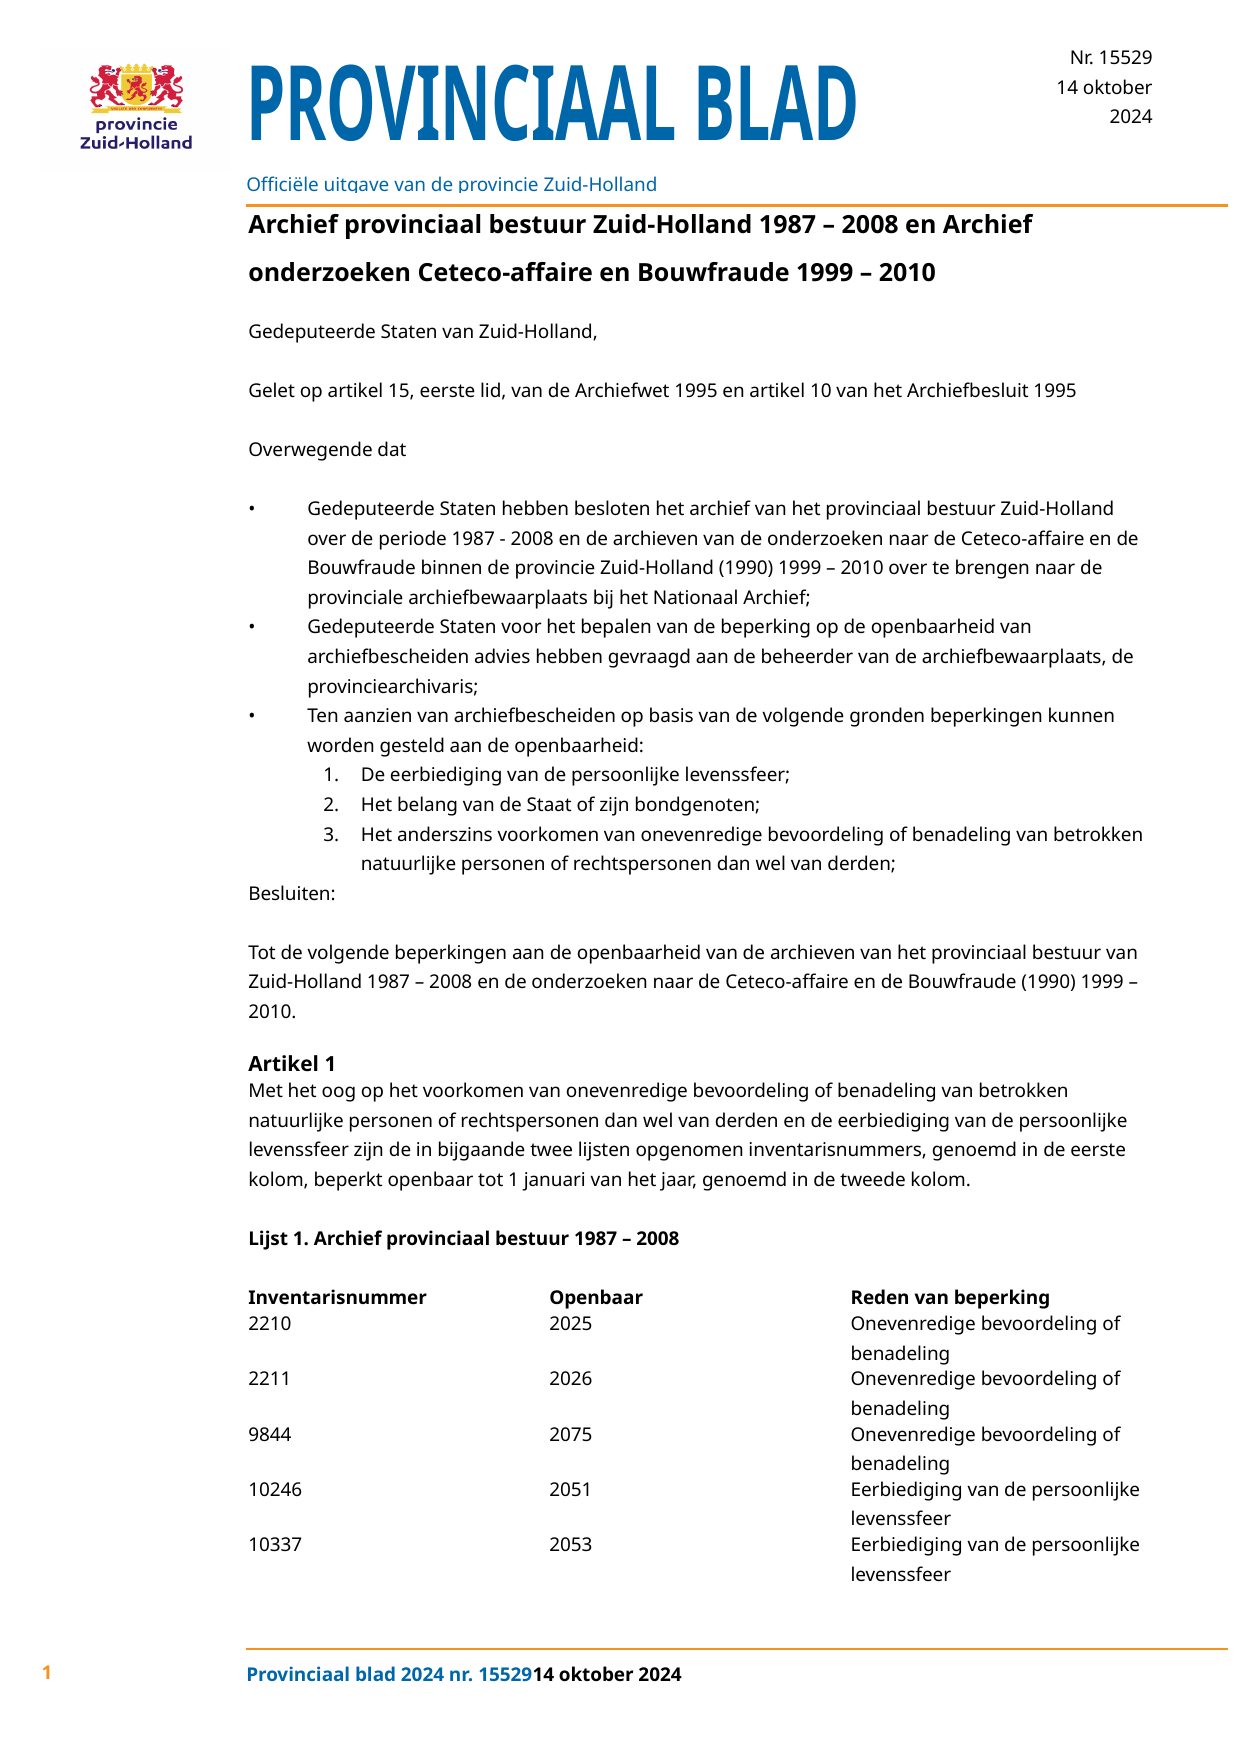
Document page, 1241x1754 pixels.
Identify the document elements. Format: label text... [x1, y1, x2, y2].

table_cell 2026 [549, 1365, 850, 1421]
list Gedeputeerde Staten hebben besloten het archief van het provinciaal bestuur Zuid-Holland over de periode 1987 - 2008 en de archieven van de onderzoeken naar de Ceteco-affaire en de Bouwfraude binnen de provincie Zuid-Holland (1990) 1999 – 2010 over te brengen naar de provinciale archiefbewaarplaats bij het Nationaal Archief; [248, 495, 1152, 610]
text Gedeputeerde Staten van Zuid-Holland, [248, 318, 1152, 344]
text Gelet op artikel 15, eerste lid, van de Archiefwet 1995 en artikel 10 van het Archiefbesluit 1995 [248, 377, 1152, 403]
table_header Inventarisnummer [248, 1284, 549, 1310]
table_cell Onevenredige bevoordeling of benadeling [850, 1310, 1152, 1365]
table_cell Onevenredige bevoordeling of benadeling [850, 1365, 1152, 1421]
table_cell Onevenredige bevoordeling of benadeling [850, 1421, 1152, 1476]
text Archief provinciaal bestuur Zuid-Holland 1987 – 2008 en Archief onderzoeken Ceteco-affaire en Bouwfraude 1999 – 2010 [248, 207, 1152, 288]
table_cell 2210 [248, 1310, 549, 1365]
table_cell 10246 [248, 1476, 549, 1531]
text Besluiten: [248, 880, 1152, 906]
table_cell 9844 [248, 1421, 549, 1476]
table_cell 10337 [248, 1531, 549, 1587]
list De eerbiediging van de persoonlijke levenssfeer; [323, 762, 1152, 787]
table_cell Eerbiediging van de persoonlijke levenssfeer [850, 1476, 1152, 1531]
table_cell Eerbiediging van de persoonlijke levenssfeer [850, 1531, 1152, 1587]
table_cell 2075 [549, 1421, 850, 1476]
text Tot de volgende beperkingen aan de openbaarheid van de archieven van het provinciaal bestuur van Zuid-Holland 1987 – 2008 en de onderzoeken naar de Ceteco-affaire en de Bouwfraude (1990) 1999 – 2010. [248, 939, 1152, 1024]
text Overwegende dat [248, 436, 1152, 462]
table_header Openbaar [549, 1284, 850, 1310]
text Met het oog op het voorkomen van onevenredige bevoordeling of benadeling van betrokken natuurlijke personen of rechtspersonen dan wel van derden en de eerbiediging van de persoonlijke levenssfeer zijn de in bijgaande twee lijsten opgenomen inventarisnummers, genoemd in de eerste kolom, beperkt openbaar tot 1 januari van het jaar, genoemd in de tweede kolom. [248, 1077, 1152, 1192]
table_cell 2051 [549, 1476, 850, 1531]
table_cell 2053 [549, 1531, 850, 1587]
table_cell 2025 [549, 1310, 850, 1365]
list Ten aanzien van archiefbescheiden op basis van de volgende gronden beperkingen kunnen worden gesteld aan de openbaarheid: [248, 702, 1152, 758]
picture [41, 47, 231, 172]
list Gedeputeerde Staten voor het bepalen van de beperking op de openbaarheid van archiefbescheiden advies hebben gevraagd aan de beheerder van de archiefbewaarplaats, de provinciearchivaris; [248, 614, 1152, 699]
table_header Reden van beperking [850, 1284, 1152, 1310]
text Artikel 1 [248, 1049, 1152, 1077]
list Het belang van de Staat of zijn bondgenoten; [323, 791, 1152, 817]
text Lijst 1. Archief provinciaal bestuur 1987 – 2008 [248, 1225, 1152, 1251]
table_cell 2211 [248, 1365, 549, 1421]
list Het anderszins voorkomen van onevenredige bevoordeling of benadeling van betrokken natuurlijke personen of rechtspersonen dan wel van derden; [323, 821, 1152, 876]
